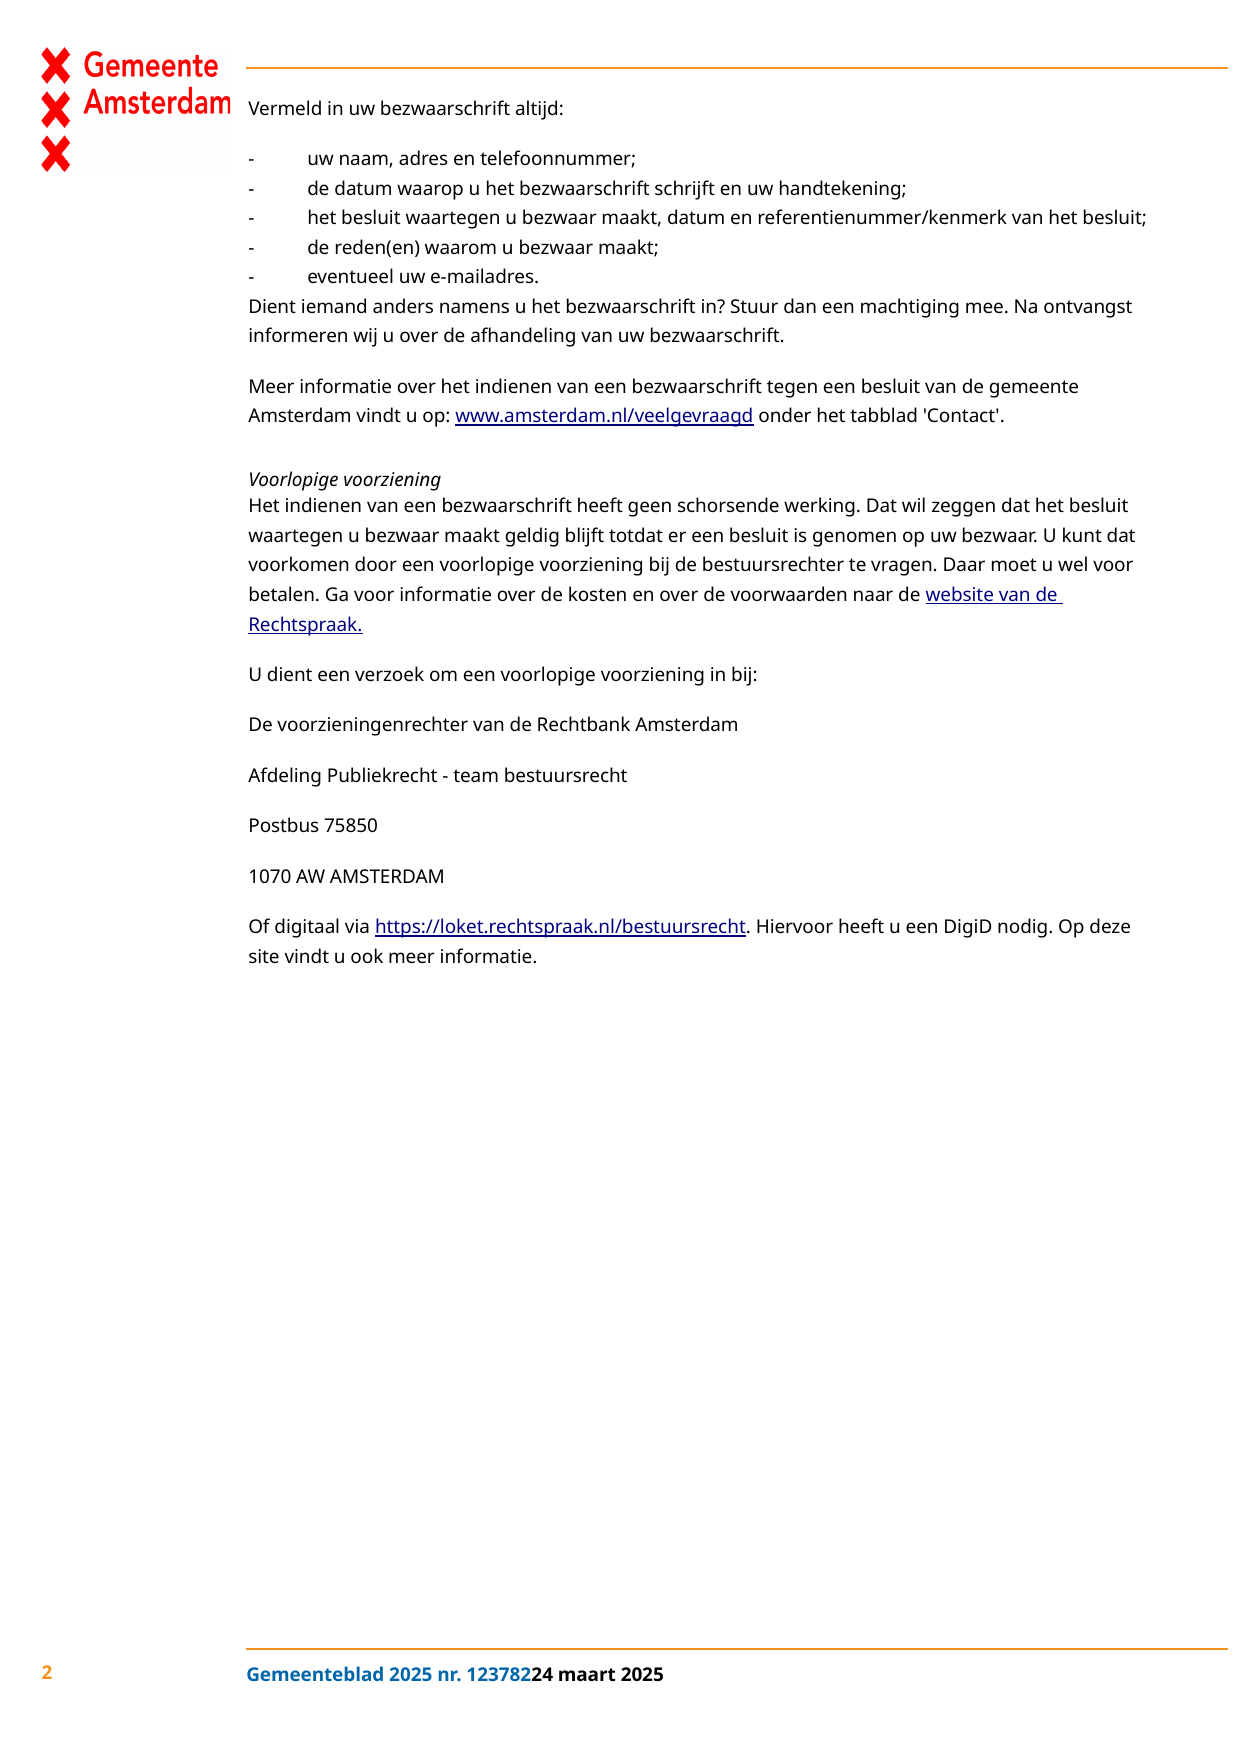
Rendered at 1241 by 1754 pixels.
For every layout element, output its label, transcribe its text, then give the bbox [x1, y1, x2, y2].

text Afdeling Publiekrecht - team bestuursrecht [248, 762, 1152, 788]
text U dient een verzoek om een voorlopige voorziening in bij: [248, 661, 1152, 687]
picture [41, 47, 231, 172]
text De voorzieningenrechter van de Rechtbank Amsterdam [248, 712, 1152, 737]
text 1070 AW AMSTERDAM [248, 863, 1152, 888]
list de datum waarop u het bezwaarschrift schrijft en uw handtekening; [248, 175, 1152, 201]
list eventueel uw e-mailadres. [248, 263, 1152, 289]
text Meer informatie over het indienen van een bezwaarschrift tegen een besluit van de gemeente Amsterdam vindt u op: www.amsterdam.nl/veelgevraagd onder het tabblad 'Contact'. [248, 373, 1152, 428]
text Dient iemand anders namens u het bezwaarschrift in? Stuur dan een machtiging mee. Na ontvangst informeren wij u over de afhandeling van uw bezwaarschrift. [248, 293, 1152, 348]
list uw naam, adres en telefoonnummer; [248, 145, 1152, 171]
text Vermeld in uw bezwaarschrift altijd: [248, 95, 1152, 121]
text Het indienen van een bezwaarschrift heeft geen schorsende werking. Dat wil zeggen dat het besluit waartegen u bezwaar maakt geldig blijft totdat er een besluit is genomen op uw bezwaar. U kunt dat voorkomen door een voorlopige voorziening bij de bestuursrechter te vragen. Daar moet u wel voor betalen. Ga voor informatie over de kosten en over de voorwaarden naar de website van de Rechtspraak. [248, 492, 1152, 636]
list het besluit waartegen u bezwaar maakt, datum en referentienummer/kenmerk van het besluit; [248, 204, 1152, 230]
text Postbus 75850 [248, 812, 1152, 838]
text Voorlopige voorziening [248, 467, 1152, 492]
list de reden(en) waarom u bezwaar maakt; [248, 234, 1152, 260]
text Of digitaal via https://loket.rechtspraak.nl/bestuursrecht. Hiervoor heeft u een DigiD nodig. Op deze site vindt u ook meer informatie. [248, 913, 1152, 968]
